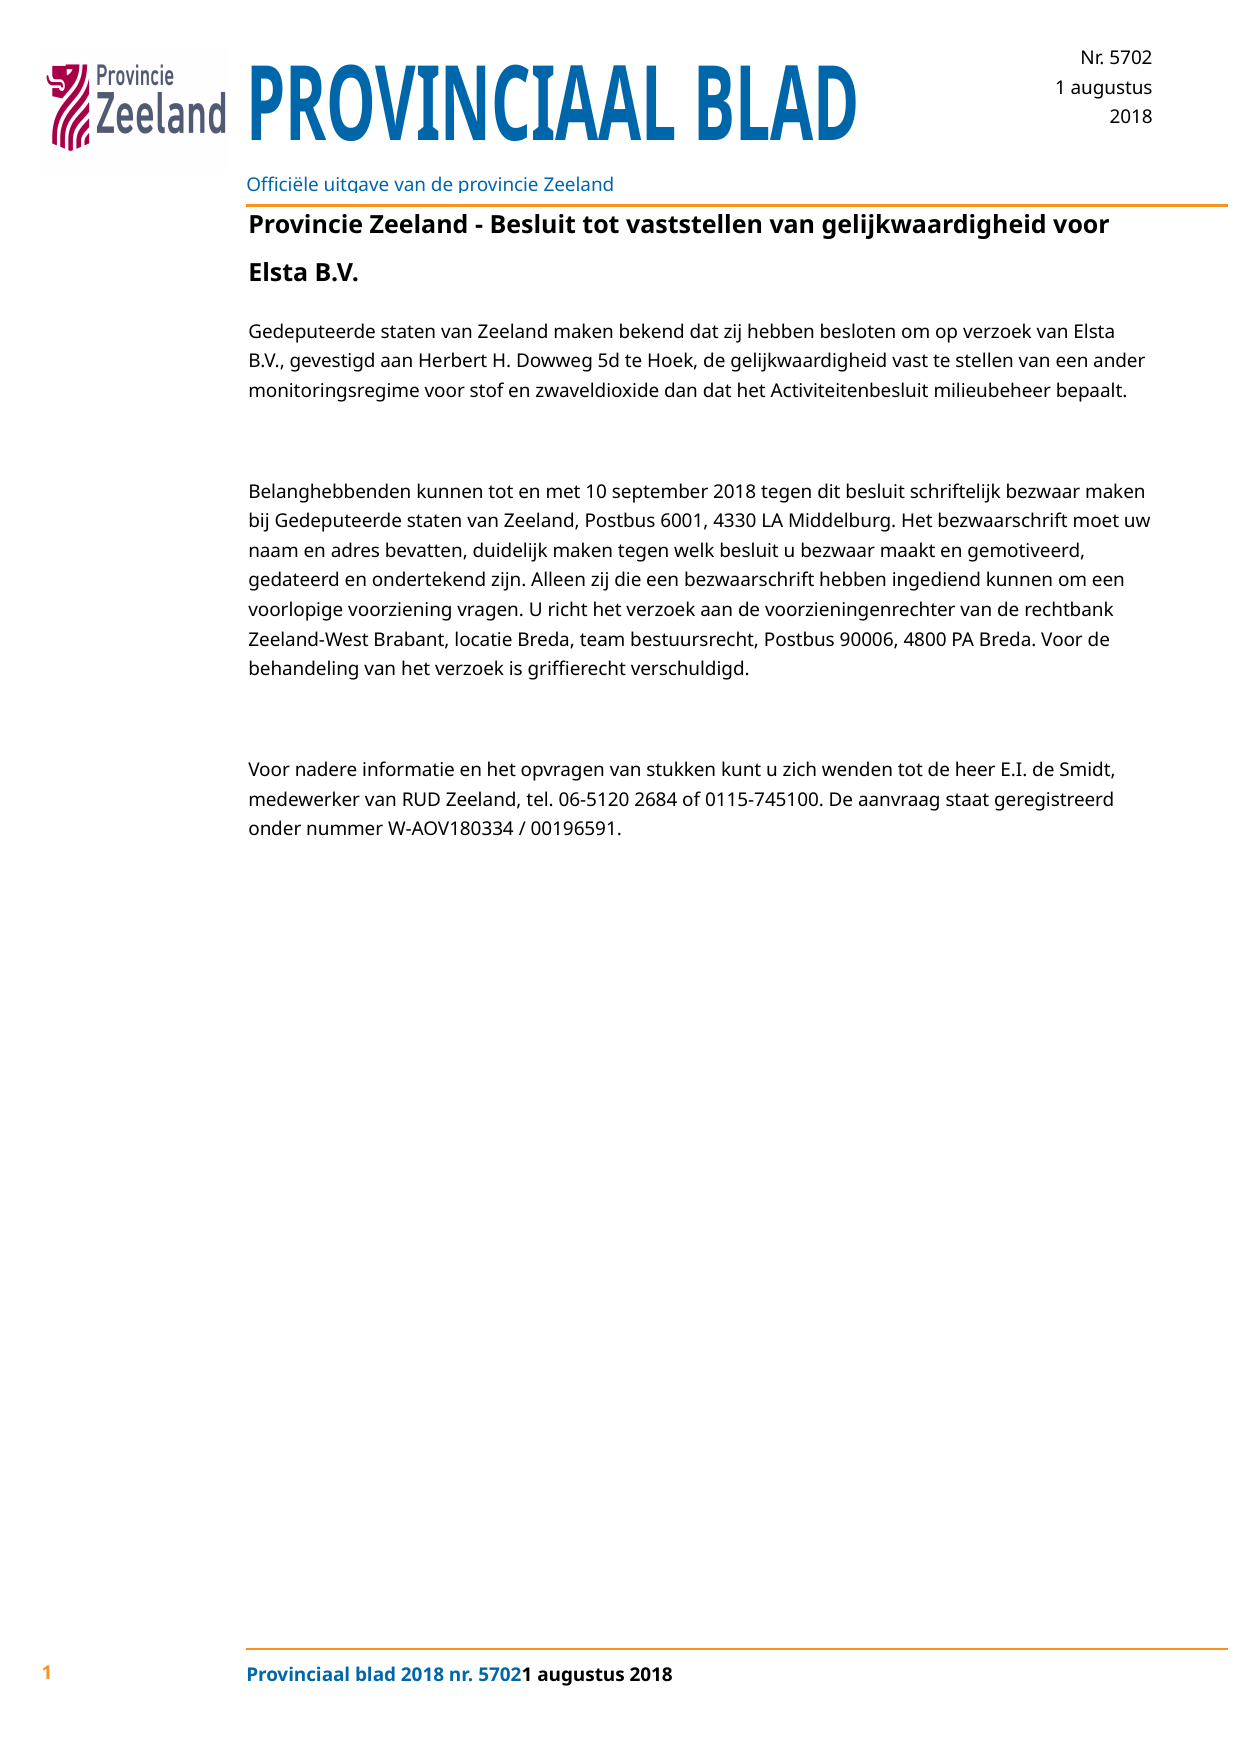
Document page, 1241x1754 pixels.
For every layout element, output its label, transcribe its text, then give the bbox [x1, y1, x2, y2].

text Gedeputeerde staten van Zeeland maken bekend dat zij hebben besloten om op verzoek van Elsta B.V., gevestigd aan Herbert H. Dowweg 5d te Hoek, de gelijkwaardigheid vast te stellen van een ander monitoringsregime voor stof en zwaveldioxide dan dat het Activiteitenbesluit milieubeheer bepaalt. [248, 318, 1152, 403]
text Belanghebbenden kunnen tot en met 10 september 2018 tegen dit besluit schriftelijk bezwaar maken bij Gedeputeerde staten van Zeeland, Postbus 6001, 4330 LA Middelburg. Het bezwaarschrift moet uw naam en adres bevatten, duidelijk maken tegen welk besluit u bezwaar maakt en gemotiveerd, gedateerd en ondertekend zijn. Alleen zij die een bezwaarschrift hebben ingediend kunnen om een voorlopige voorziening vragen. U richt het verzoek aan de voorzieningenrechter van de rechtbank Zeeland-West Brabant, locatie Breda, team bestuursrecht, Postbus 90006, 4800 PA Breda. Voor de behandeling van het verzoek is griffierecht verschuldigd. [248, 478, 1152, 681]
picture [41, 47, 231, 172]
text Provincie Zeeland - Besluit tot vaststellen van gelijkwaardigheid voor Elsta B.V. [248, 207, 1152, 288]
text Voor nadere informatie en het opvragen van stukken kunt u zich wenden tot de heer E.I. de Smidt, medewerker van RUD Zeeland, tel. 06-5120 2684 of 0115-745100. De aanvraag staat geregistreerd onder nummer W-AOV180334 / 00196591. [248, 756, 1152, 841]
